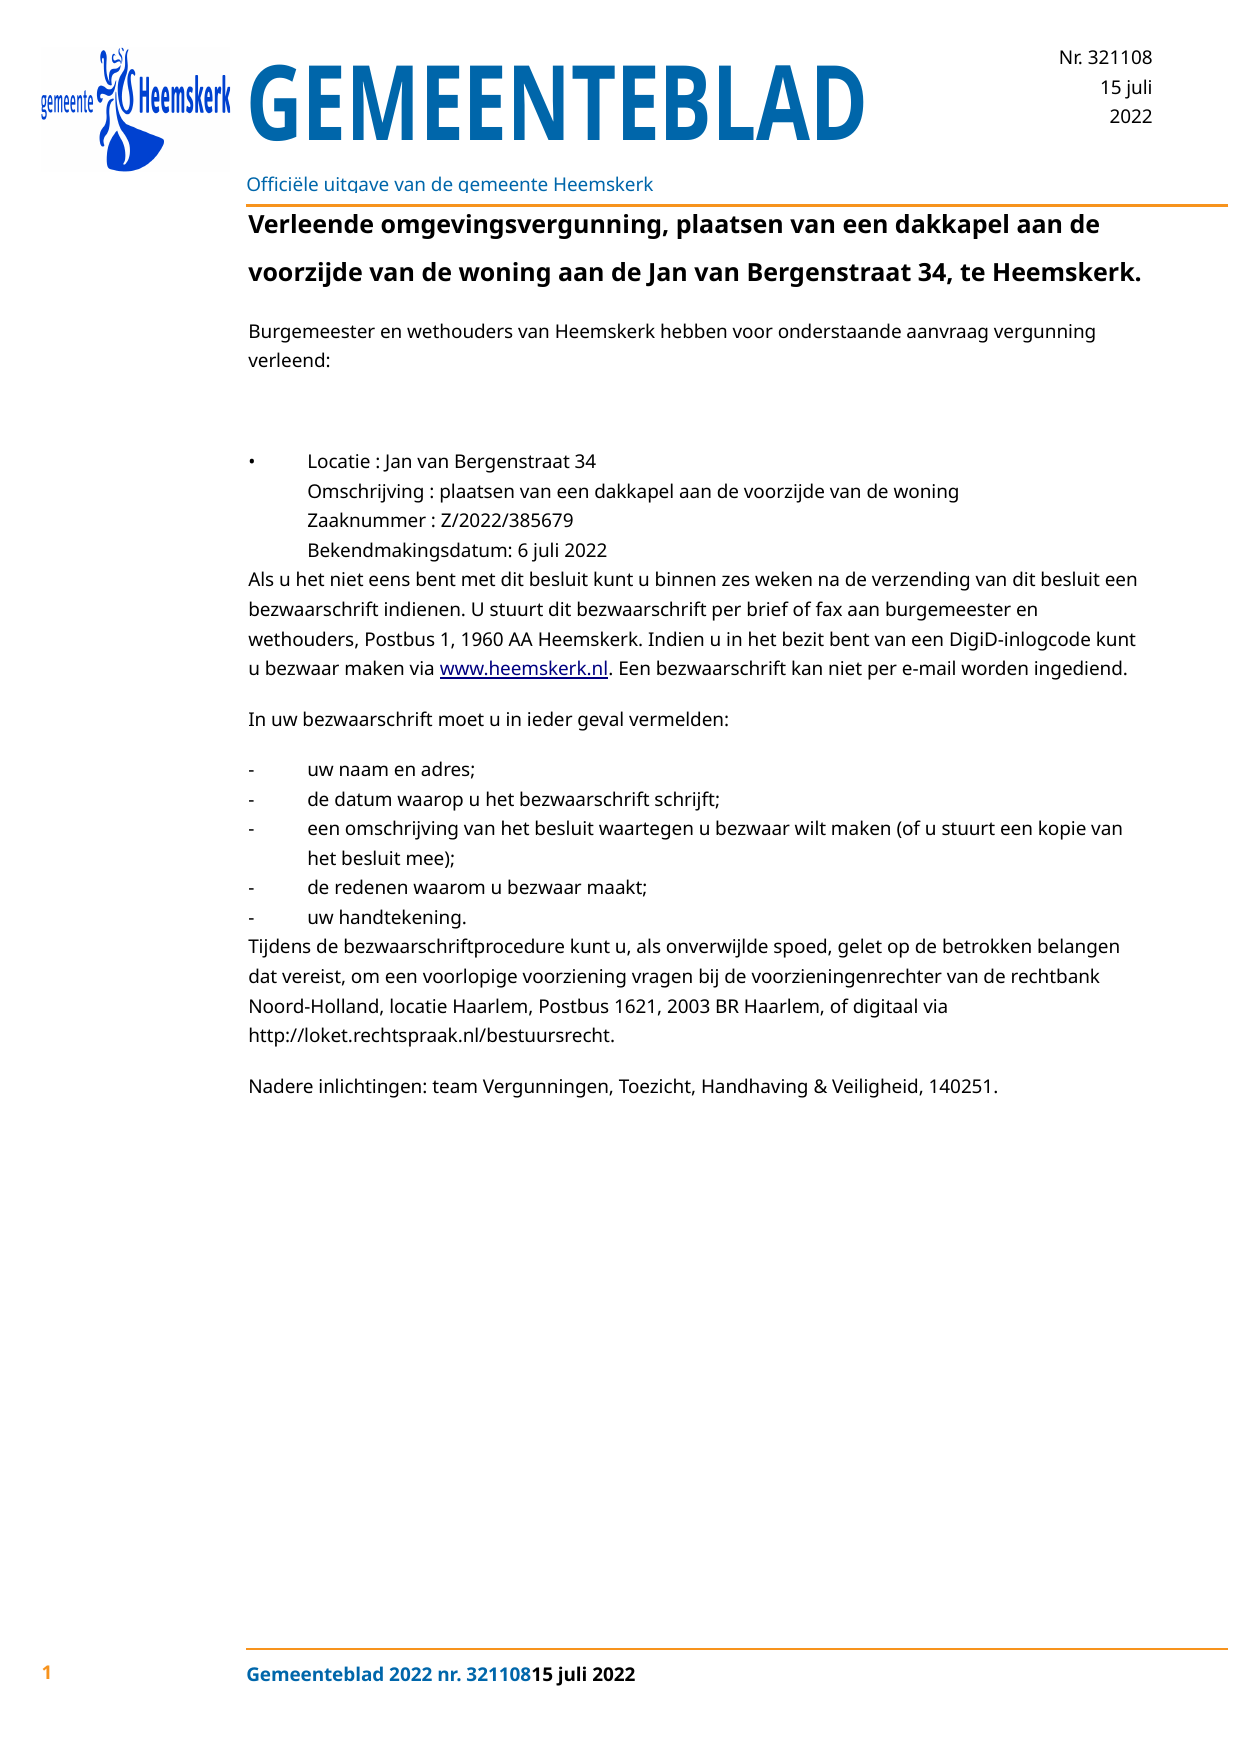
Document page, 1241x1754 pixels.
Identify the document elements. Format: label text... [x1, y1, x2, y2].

list de redenen waarom u bezwaar maakt; [248, 874, 1152, 900]
text Verleende omgevingsvergunning, plaatsen van een dakkapel aan de voorzijde van de woning aan de Jan van Bergenstraat 34, te Heemskerk. [248, 207, 1152, 288]
list Omschrijving : plaatsen van een dakkapel aan de voorzijde van de woning [248, 478, 1152, 504]
text Burgemeester en wethouders van Heemskerk hebben voor onderstaande aanvraag vergunning verleend: [248, 318, 1152, 373]
text In uw bezwaarschrift moet u in ieder geval vermelden: [248, 706, 1152, 732]
text Tijdens de bezwaarschriftprocedure kunt u, als onverwijlde spoed, gelet op de betrokken belangen dat vereist, om een voorlopige voorziening vragen bij de voorzieningenrechter van de rechtbank Noord-Holland, locatie Haarlem, Postbus 1621, 2003 BR Haarlem, of digitaal via http://loket.rechtspraak.nl/bestuursrecht. [248, 934, 1152, 1048]
list Bekendmakingsdatum: 6 juli 2022 [248, 537, 1152, 563]
picture [41, 47, 231, 172]
list een omschrijving van het besluit waartegen u bezwaar wilt maken (of u stuurt een kopie van het besluit mee); [248, 815, 1152, 871]
list de datum waarop u het bezwaarschrift schrijft; [248, 786, 1152, 812]
list Zaaknummer : Z/2022/385679 [248, 507, 1152, 533]
list uw handtekening. [248, 904, 1152, 930]
text Als u het niet eens bent met dit besluit kunt u binnen zes weken na de verzending van dit besluit een bezwaarschrift indienen. U stuurt dit bezwaarschrift per brief of fax aan burgemeester en wethouders, Postbus 1, 1960 AA Heemskerk. Indien u in het bezit bent van een DigiD-inlogcode kunt u bezwaar maken via www.heemskerk.nl. Een bezwaarschrift kan niet per e-mail worden ingediend. [248, 567, 1152, 681]
text Nadere inlichtingen: team Vergunningen, Toezicht, Handhaving & Veiligheid, 140251. [248, 1073, 1152, 1099]
list Locatie : Jan van Bergenstraat 34 [248, 448, 1152, 474]
list uw naam en adres; [248, 756, 1152, 782]
